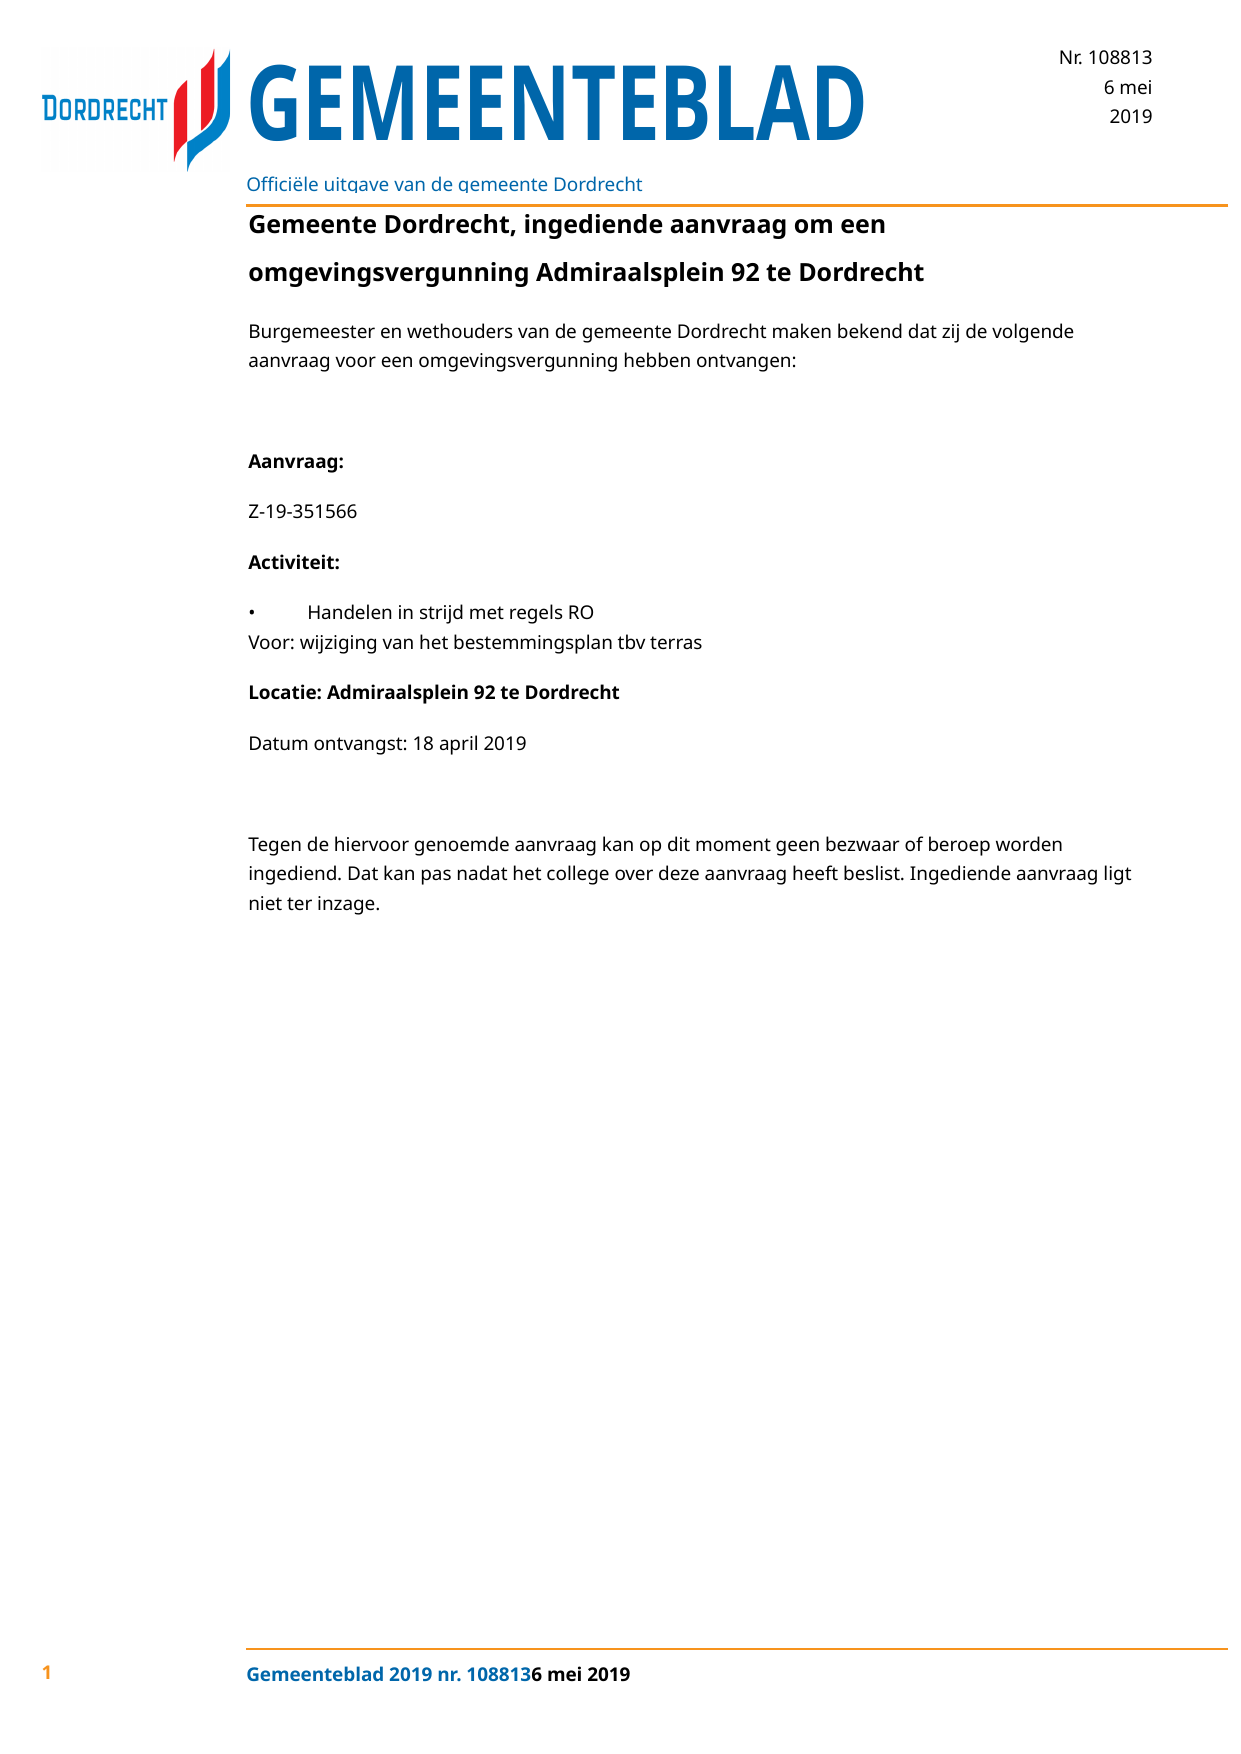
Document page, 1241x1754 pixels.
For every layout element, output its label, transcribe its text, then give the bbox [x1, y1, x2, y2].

text Locatie: Admiraalsplein 92 te Dordrecht [248, 679, 1152, 705]
text Datum ontvangst: 18 april 2019 [248, 730, 1152, 756]
picture [41, 47, 231, 172]
list Handelen in strijd met regels RO [248, 599, 1152, 625]
text Aanvraag: [248, 448, 1152, 474]
text Activiteit: [248, 549, 1152, 575]
text Voor: wijziging van het bestemmingsplan tbv terras [248, 629, 1152, 655]
text Gemeente Dordrecht, ingediende aanvraag om een omgevingsvergunning Admiraalsplein 92 te Dordrecht [248, 207, 1152, 288]
text Z-19-351566 [248, 499, 1152, 524]
text Tegen de hiervoor genoemde aanvraag kan op dit moment geen bezwaar of beroep worden ingediend. Dat kan pas nadat het college over deze aanvraag heeft beslist. Ingediende aanvraag ligt niet ter inzage. [248, 831, 1152, 916]
text Burgemeester en wethouders van de gemeente Dordrecht maken bekend dat zij de volgende aanvraag voor een omgevingsvergunning hebben ontvangen: [248, 318, 1152, 373]
